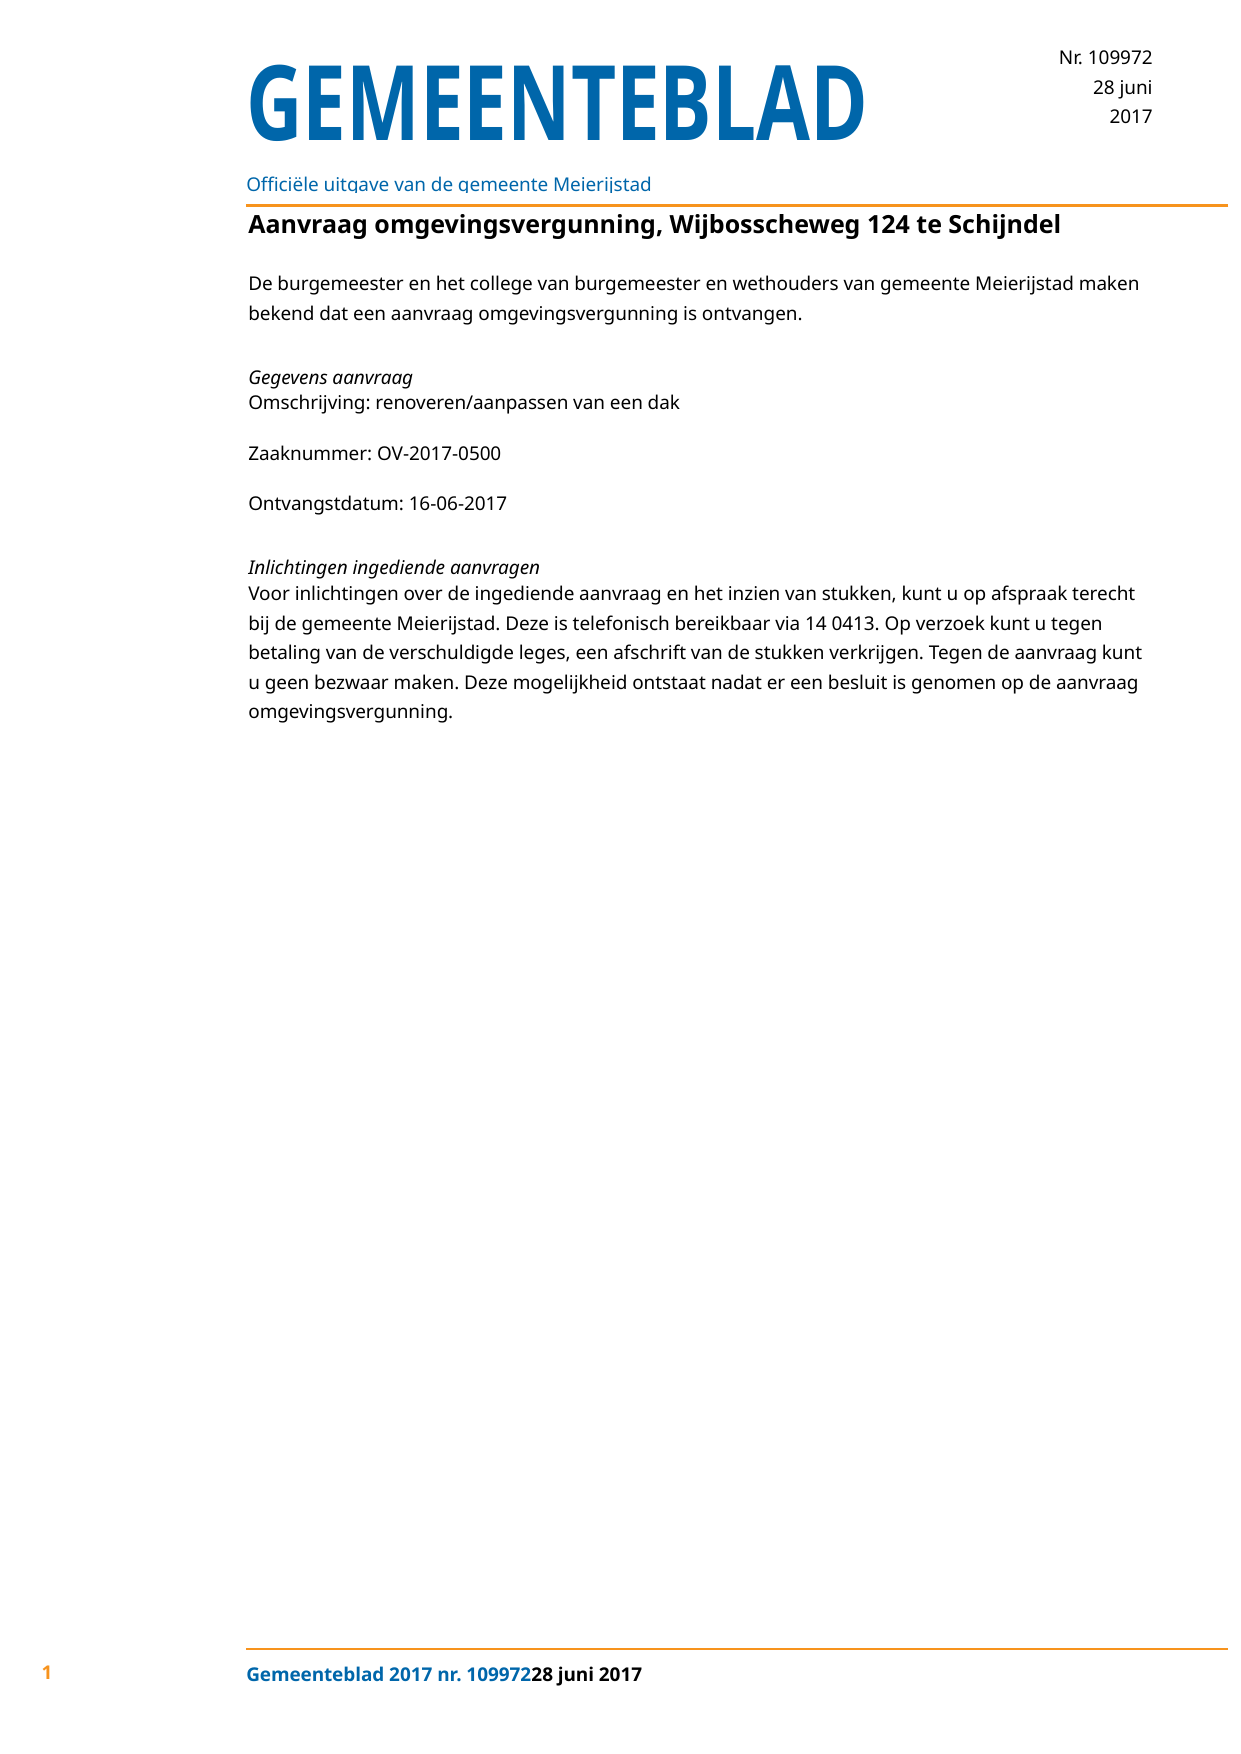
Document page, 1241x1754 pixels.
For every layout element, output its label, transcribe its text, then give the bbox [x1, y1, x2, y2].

text Inlichtingen ingediende aanvragen [248, 554, 1152, 580]
text Ontvangstdatum: 16-06-2017 [248, 490, 1152, 516]
text De burgemeester en het college van burgemeester en wethouders van gemeente Meierijstad maken bekend dat een aanvraag omgevingsvergunning is ontvangen. [248, 270, 1152, 326]
text Zaaknummer: OV-2017-0500 [248, 440, 1152, 466]
text Voor inlichtingen over de ingediende aanvraag en het inzien van stukken, kunt u op afspraak terecht bij de gemeente Meierijstad. Deze is telefonisch bereikbaar via 14 0413. Op verzoek kunt u tegen betaling van de verschuldigde leges, een afschrift van de stukken verkrijgen. Tegen de aanvraag kunt u geen bezwaar maken. Deze mogelijkheid ontstaat nadat er een besluit is genomen op de aanvraag omgevingsvergunning. [248, 580, 1152, 724]
picture [41, 47, 231, 172]
text Gegevens aanvraag [248, 364, 1152, 389]
text Omschrijving: renoveren/aanpassen van een dak [248, 389, 1152, 415]
text Aanvraag omgevingsvergunning, Wijbosscheweg 124 te Schijndel [248, 207, 1152, 241]
